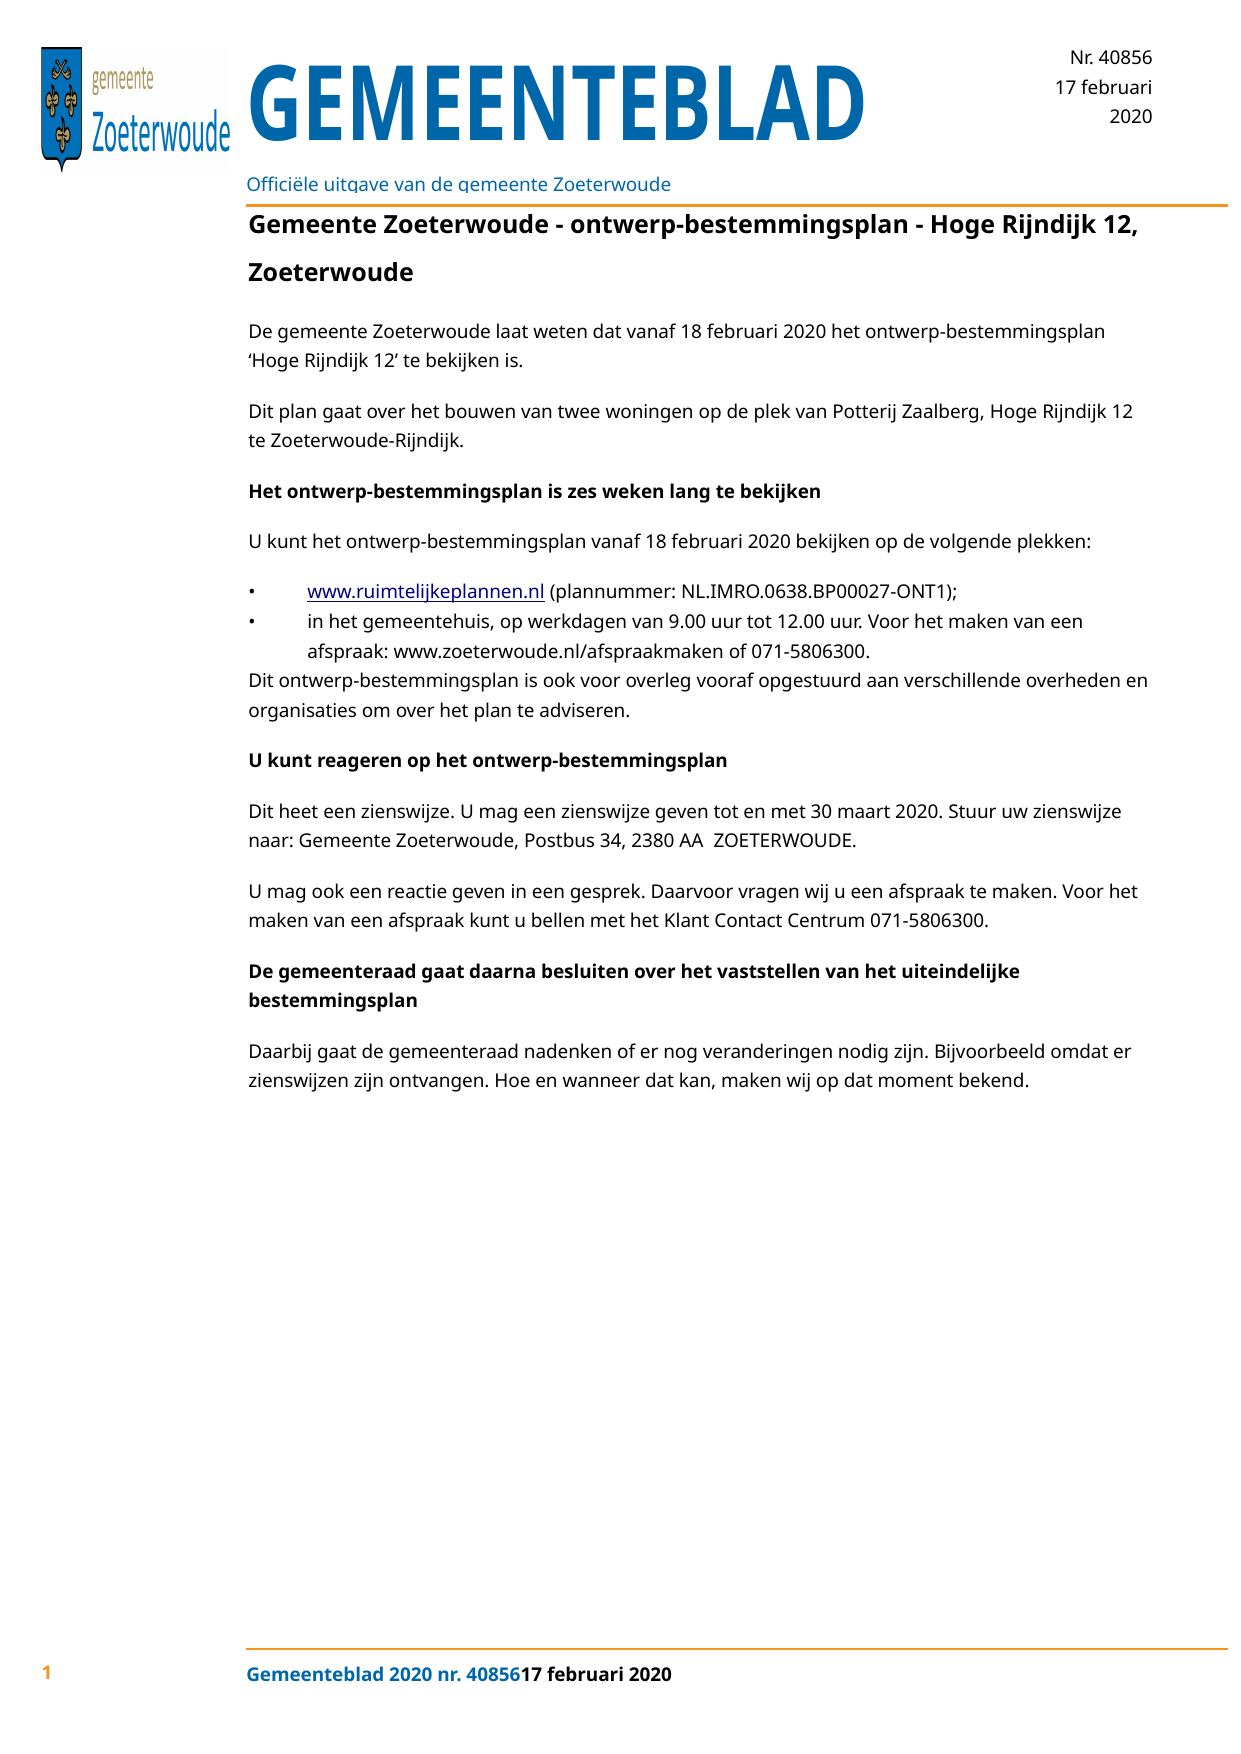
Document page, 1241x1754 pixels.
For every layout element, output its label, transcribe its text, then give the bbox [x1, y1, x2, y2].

text U mag ook een reactie geven in een gesprek. Daarvoor vragen wij u een afspraak te maken. Voor het maken van een afspraak kunt u bellen met het Klant Contact Centrum 071-5806300. [248, 878, 1152, 933]
text Daarbij gaat de gemeenteraad nadenken of er nog veranderingen nodig zijn. Bijvoorbeeld omdat er zienswijzen zijn ontvangen. Hoe en wanneer dat kan, maken wij op dat moment bekend. [248, 1038, 1152, 1093]
text Dit plan gaat over het bouwen van twee woningen op de plek van Potterij Zaalberg, Hoge Rijndijk 12 te Zoeterwoude-Rijndijk. [248, 398, 1152, 453]
list in het gemeentehuis, op werkdagen van 9.00 uur tot 12.00 uur. Voor het maken van een afspraak: www.zoeterwoude.nl/afspraakmaken of 071-5806300. [248, 608, 1152, 664]
text U kunt het ontwerp-bestemmingsplan vanaf 18 februari 2020 bekijken op de volgende plekken: [248, 528, 1152, 554]
list www.ruimtelijkeplannen.nl (plannummer: NL.IMRO.0638.BP00027-ONT1); [248, 579, 1152, 604]
text Dit ontwerp-bestemmingsplan is ook voor overleg vooraf opgestuurd aan verschillende overheden en organisaties om over het plan te adviseren. [248, 667, 1152, 723]
picture [41, 47, 231, 172]
text De gemeente Zoeterwoude laat weten dat vanaf 18 februari 2020 het ontwerp-bestemmingsplan ‘Hoge Rijndijk 12’ te bekijken is. [248, 318, 1152, 373]
text Dit heet een zienswijze. U mag een zienswijze geven tot en met 30 maart 2020. Stuur uw zienswijze naar: Gemeente Zoeterwoude, Postbus 34, 2380 AA ZOETERWOUDE. [248, 798, 1152, 853]
text De gemeenteraad gaat daarna besluiten over het vaststellen van het uiteindelijke bestemmingsplan [248, 958, 1152, 1013]
text U kunt reageren op het ontwerp-bestemmingsplan [248, 747, 1152, 773]
text Het ontwerp-bestemmingsplan is zes weken lang te bekijken [248, 478, 1152, 504]
text Gemeente Zoeterwoude - ontwerp-bestemmingsplan - Hoge Rijndijk 12, Zoeterwoude [248, 207, 1152, 288]
